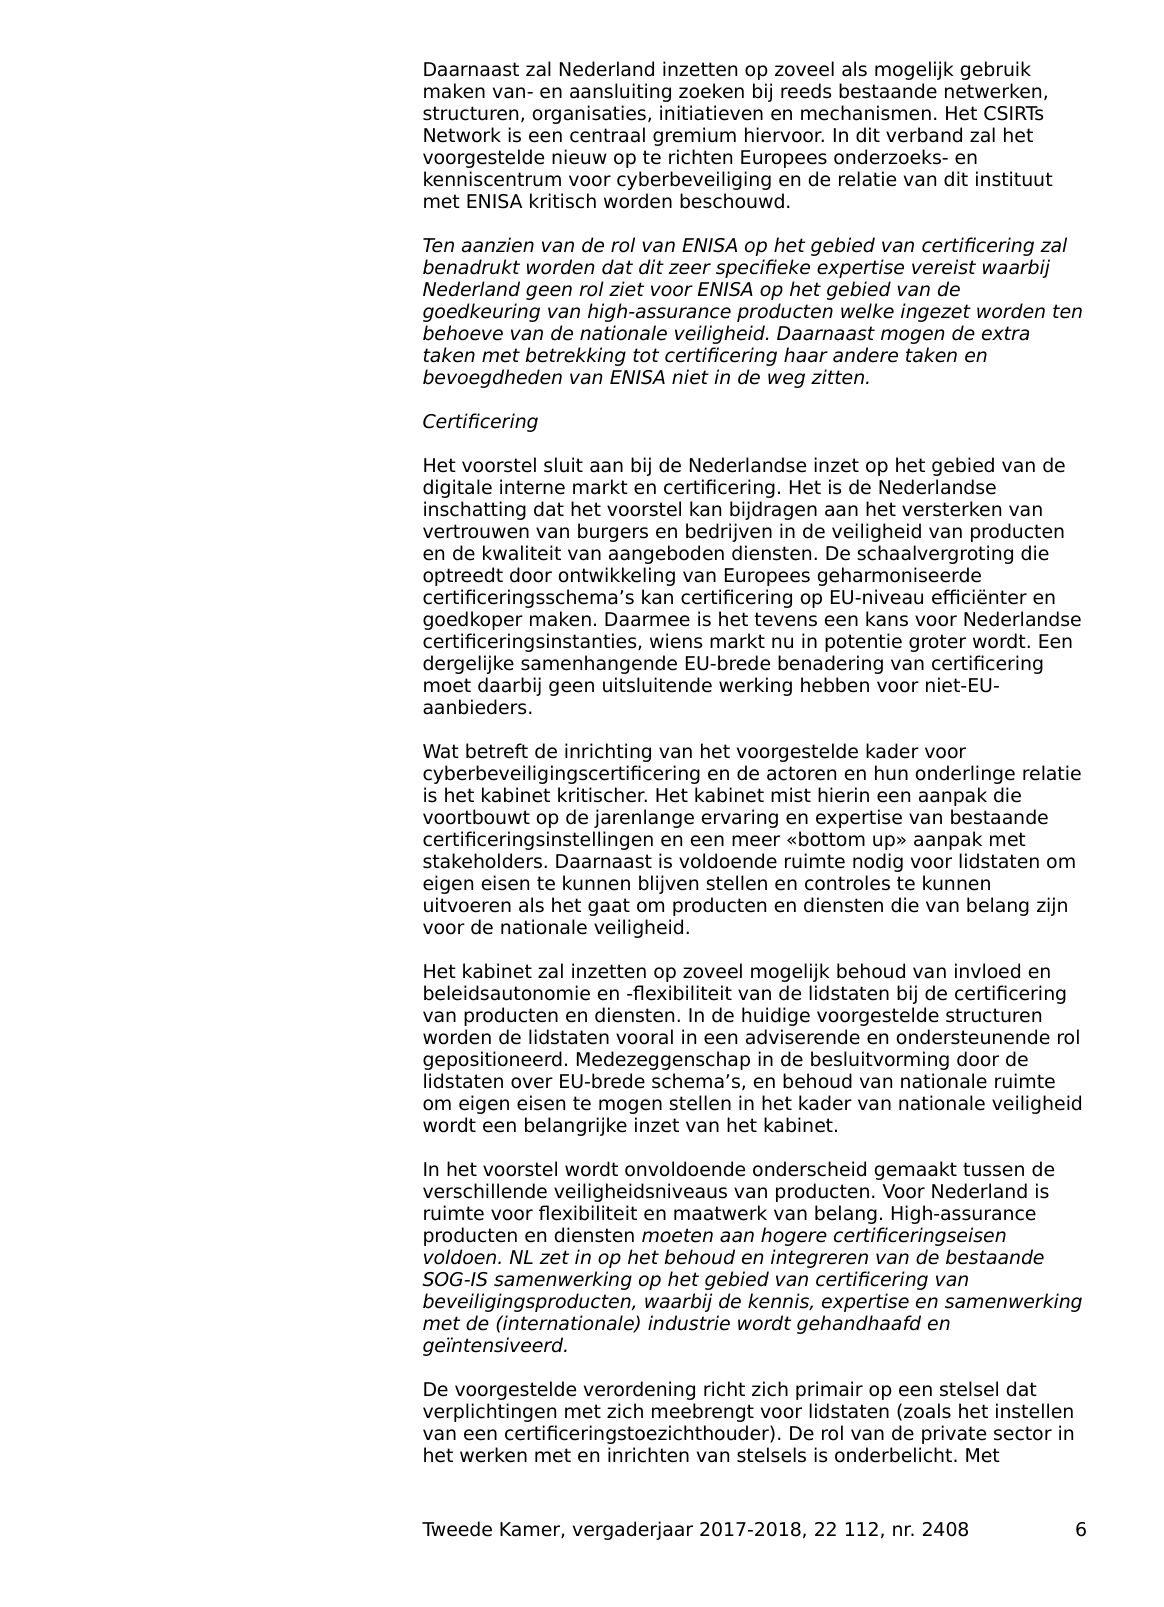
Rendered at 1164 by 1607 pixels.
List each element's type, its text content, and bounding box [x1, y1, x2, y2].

subtitle Certificering [422, 411, 1087, 433]
text Het kabinet zal inzetten op zoveel mogelijk behoud van invloed en beleidsautonomie en -flexibiliteit van de lidstaten bij de certificering van producten en diensten. In de huidige voorgestelde structuren worden de lidstaten vooral in een adviserende en ondersteunende rol gepositioneerd. Medezeggenschap in de besluitvorming door de lidstaten over EU-brede schema’s, en behoud van nationale ruimte om eigen eisen te mogen stellen in het kader van nationale veiligheid wordt een belangrijke inzet van het kabinet. [422, 961, 1087, 1137]
text Daarnaast zal Nederland inzetten op zoveel als mogelijk gebruik maken van- en aansluiting zoeken bij reeds bestaande netwerken, structuren, organisaties, initiatieven en mechanismen. Het CSIRTs Network is een centraal gremium hiervoor. In dit verband zal het voorgestelde nieuw op te richten Europees onderzoeks- en kenniscentrum voor cyberbeveiliging en de relatie van dit instituut met ENISA kritisch worden beschouwd. [422, 59, 1087, 213]
text De voorgestelde verordening richt zich primair op een stelsel dat verplichtingen met zich meebrengt voor lidstaten (zoals het instellen van een certificeringstoezichthouder). De rol van de private sector in het werken met en inrichten van stelsels is onderbelicht. Met [422, 1379, 1087, 1467]
text Het voorstel sluit aan bij de Nederlandse inzet op het gebied van de digitale interne markt en certificering. Het is de Nederlandse inschatting dat het voorstel kan bijdragen aan het versterken van vertrouwen van burgers en bedrijven in de veiligheid van producten en de kwaliteit van aangeboden diensten. De schaalvergroting die optreedt door ontwikkeling van Europees geharmoniseerde certificeringsschema’s kan certificering op EU-niveau efficiënter en goedkoper maken. Daarmee is het tevens een kans voor Nederlandse certificeringsinstanties, wiens markt nu in potentie groter wordt. Een dergelijke samenhangende EU-brede benadering van certificering moet daarbij geen uitsluitende werking hebben voor niet-EU-aanbieders. [422, 455, 1087, 719]
text In het voorstel wordt onvoldoende onderscheid gemaakt tussen de verschillende veiligheidsniveaus van producten. Voor Nederland is ruimte voor flexibiliteit en maatwerk van belang. High-assurance producten en diensten moeten aan hogere certificeringseisen voldoen. NL zet in op het behoud en integreren van de bestaande SOG-IS samenwerking op het gebied van certificering van beveiligingsproducten, waarbij de kennis, expertise en samenwerking met de (internationale) industrie wordt gehandhaafd en geïntensiveerd. [422, 1159, 1087, 1357]
text Ten aanzien van de rol van ENISA op het gebied van certificering zal benadrukt worden dat dit zeer specifieke expertise vereist waarbij Nederland geen rol ziet voor ENISA op het gebied van de goedkeuring van high-assurance producten welke ingezet worden ten behoeve van de nationale veiligheid. Daarnaast mogen de extra taken met betrekking tot certificering haar andere taken en bevoegdheden van ENISA niet in de weg zitten. [422, 235, 1087, 389]
text Wat betreft de inrichting van het voorgestelde kader voor cyberbeveiligingscertificering en de actoren en hun onderlinge relatie is het kabinet kritischer. Het kabinet mist hierin een aanpak die voortbouwt op de jarenlange ervaring en expertise van bestaande certificeringsinstellingen en een meer «bottom up» aanpak met stakeholders. Daarnaast is voldoende ruimte nodig voor lidstaten om eigen eisen te kunnen blijven stellen en controles te kunnen uitvoeren als het gaat om producten en diensten die van belang zijn voor de nationale veiligheid. [422, 741, 1087, 939]
